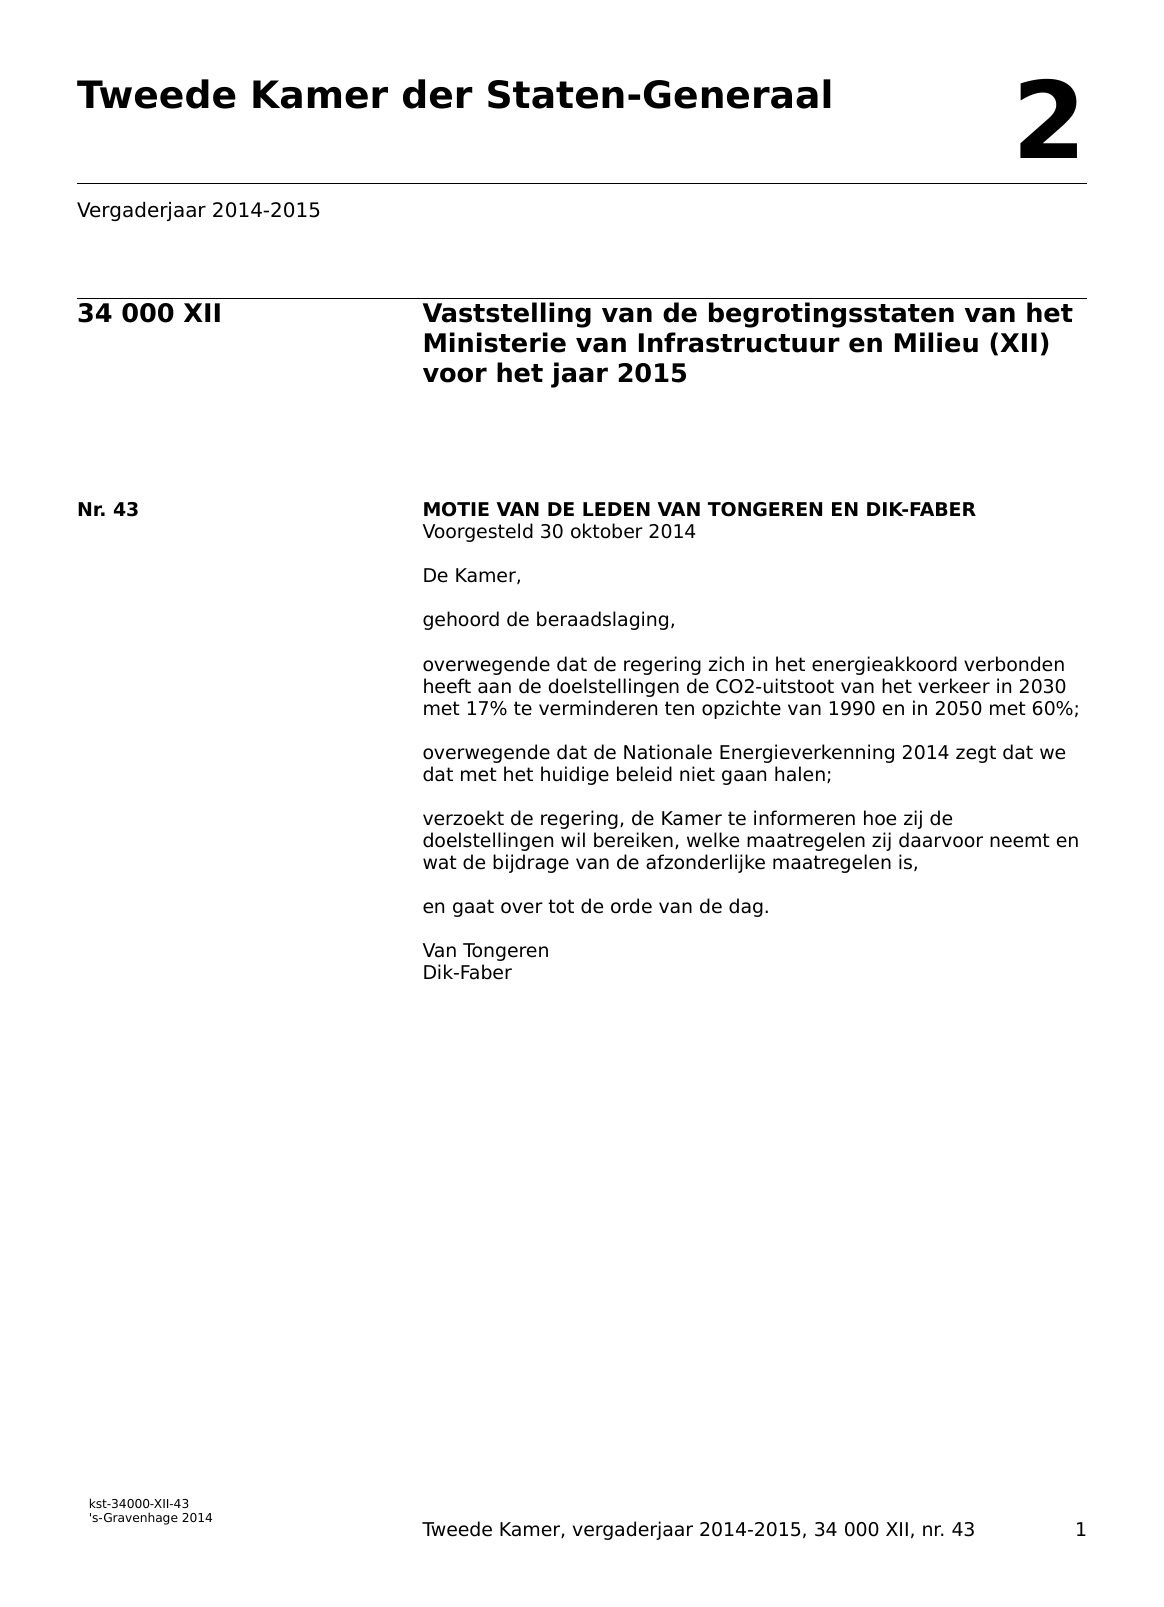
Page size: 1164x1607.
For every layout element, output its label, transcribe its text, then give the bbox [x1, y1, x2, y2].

text verzoekt de regering, de Kamer te informeren hoe zij de doelstellingen wil bereiken, welke maatregelen zij daarvoor neemt en wat de bijdrage van de afzonderlijke maatregelen is, [422, 808, 1087, 874]
table_header 2 [886, 59, 1087, 183]
text Van Tongeren [422, 940, 1087, 962]
text 's-Gravenhage 2014 [88, 1511, 323, 1525]
text Dik-Faber [422, 962, 1087, 984]
text overwegende dat de Nationale Energieverkenning 2014 zegt dat we dat met het huidige beleid niet gaan halen; [422, 742, 1087, 786]
subtitle 34 000 XII Vaststelling van de begrotingsstaten van het Ministerie van Infrastructuur en Milieu (XII) voor het jaar 2015 [77, 299, 1087, 388]
table_header Tweede Kamer der Staten-Generaal [77, 59, 886, 183]
table_cell Vergaderjaar 2014-2015 [77, 184, 1087, 298]
text gehoord de beraadslaging, [422, 609, 1087, 631]
text overwegende dat de regering zich in het energieakkoord verbonden heeft aan de doelstellingen de CO2-uitstoot van het verkeer in 2030 met 17% te verminderen ten opzichte van 1990 en in 2050 met 60%; [422, 653, 1087, 719]
text kst-34000-XII-43 [88, 1497, 323, 1511]
text en gaat over tot de orde van de dag. [422, 896, 1087, 918]
text Voorgesteld 30 oktober 2014 [422, 521, 1087, 543]
text De Kamer, [422, 565, 1087, 587]
subtitle Nr. 43 MOTIE VAN DE LEDEN VAN TONGEREN EN DIK-FABER [77, 499, 1087, 521]
